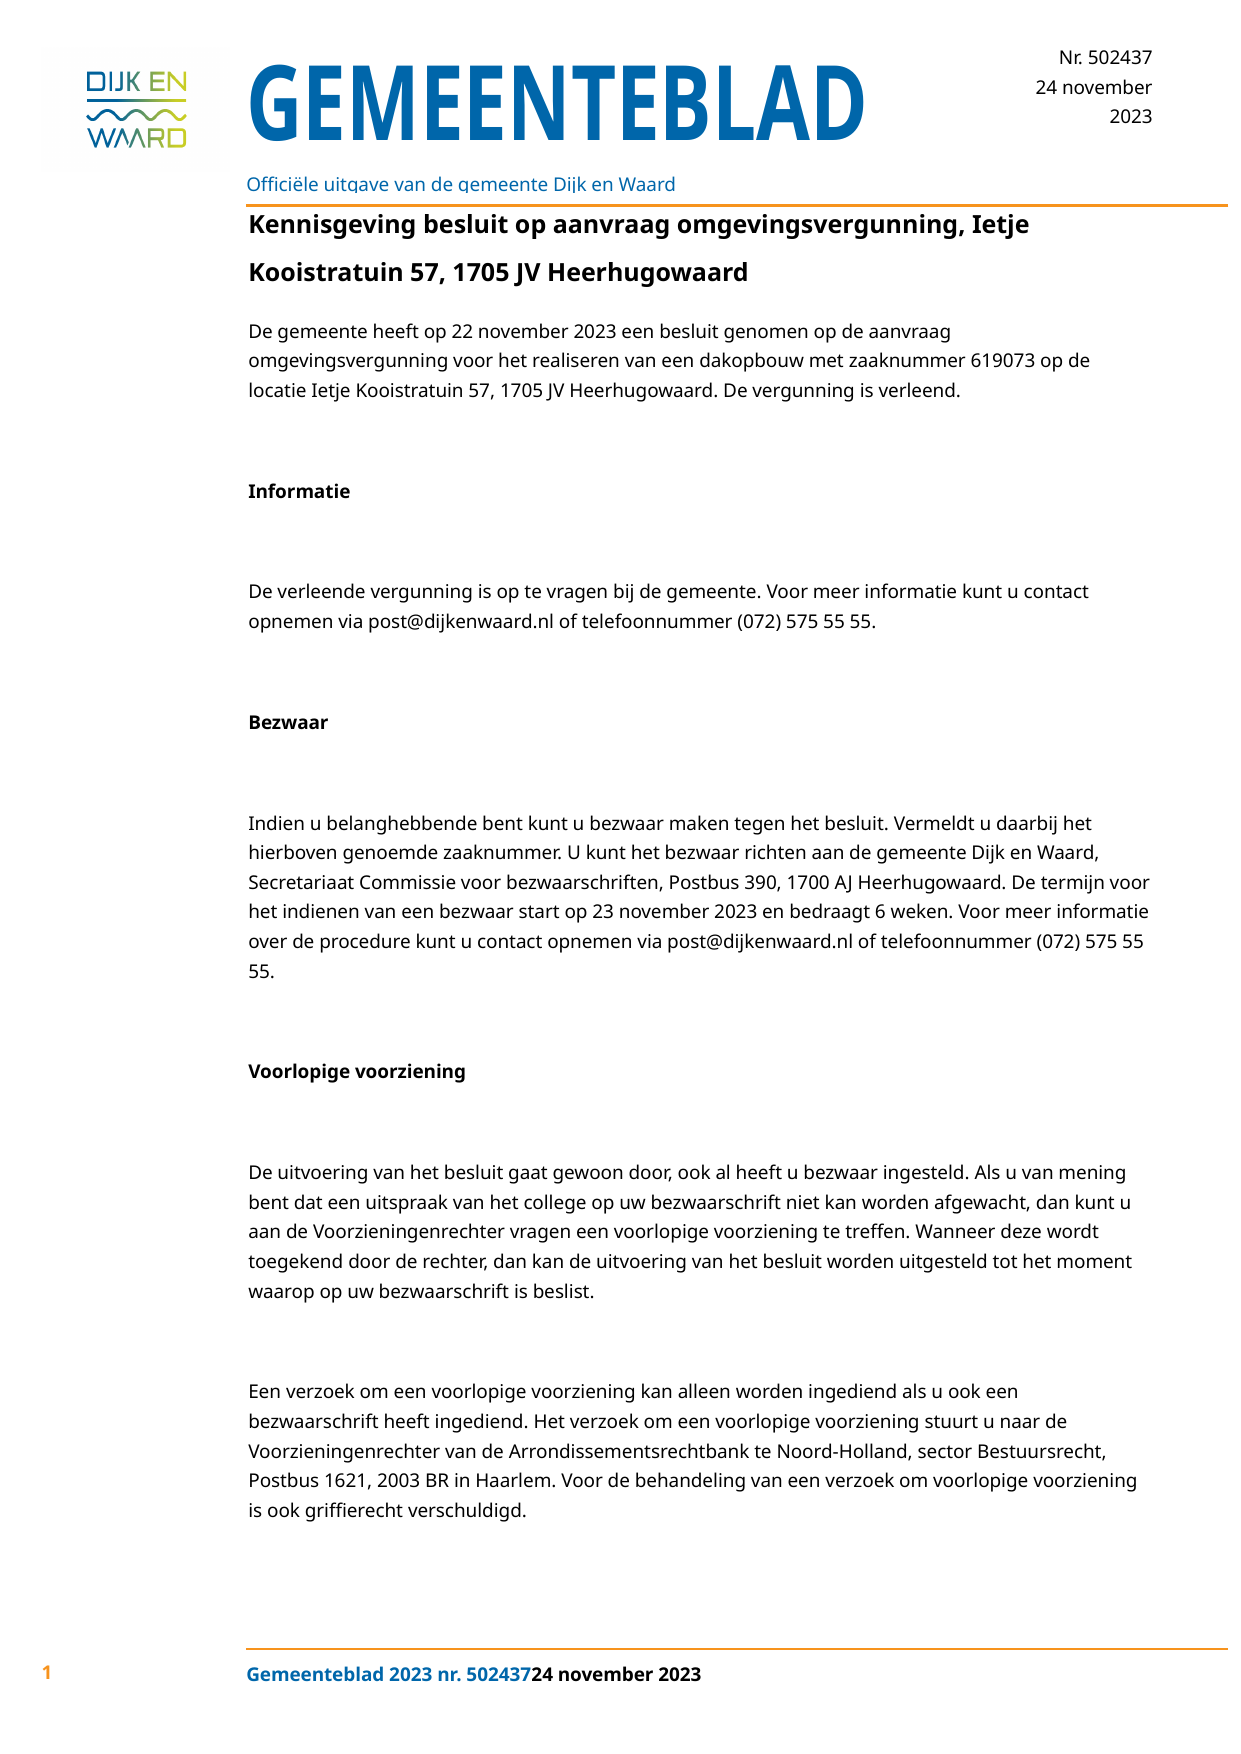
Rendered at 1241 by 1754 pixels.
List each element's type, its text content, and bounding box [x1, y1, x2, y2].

text Bezwaar [248, 709, 1152, 735]
text De uitvoering van het besluit gaat gewoon door, ook al heeft u bezwaar ingesteld. Als u van mening bent dat een uitspraak van het college op uw bezwaarschrift niet kan worden afgewacht, dan kunt u aan de Voorzieningenrechter vragen een voorlopige voorziening te treffen. Wanneer deze wordt toegekend door de rechter, dan kan de uitvoering van het besluit worden uitgesteld tot het moment waarop op uw bezwaarschrift is beslist. [248, 1159, 1152, 1304]
picture [41, 47, 231, 172]
text De verleende vergunning is op te vragen bij de gemeente. Voor meer informatie kunt u contact opnemen via post@dijkenwaard.nl of telefoonnummer (072) 575 55 55. [248, 579, 1152, 634]
text Voorlopige voorziening [248, 1059, 1152, 1084]
text Een verzoek om een voorlopige voorziening kan alleen worden ingediend als u ook een bezwaarschrift heeft ingediend. Het verzoek om een voorlopige voorziening stuurt u naar de Voorzieningenrechter van de Arrondissementsrechtbank te Noord-Holland, sector Bestuursrecht, Postbus 1621, 2003 BR in Haarlem. Voor de behandeling van een verzoek om voorlopige voorziening is ook griffierecht verschuldigd. [248, 1379, 1152, 1523]
text Kennisgeving besluit op aanvraag omgevingsvergunning, Ietje Kooistratuin 57, 1705 JV Heerhugowaard [248, 207, 1152, 288]
text De gemeente heeft op 22 november 2023 een besluit genomen op de aanvraag omgevingsvergunning voor het realiseren van een dakopbouw met zaaknummer 619073 op de locatie Ietje Kooistratuin 57, 1705 JV Heerhugowaard. De vergunning is verleend. [248, 318, 1152, 403]
text Informatie [248, 478, 1152, 504]
text Indien u belanghebbende bent kunt u bezwaar maken tegen het besluit. Vermeldt u daarbij het hierboven genoemde zaaknummer. U kunt het bezwaar richten aan de gemeente Dijk en Waard, Secretariaat Commissie voor bezwaarschriften, Postbus 390, 1700 AJ Heerhugowaard. De termijn voor het indienen van een bezwaar start op 23 november 2023 en bedraagt 6 weken. Voor meer informatie over de procedure kunt u contact opnemen via post@dijkenwaard.nl of telefoonnummer (072) 575 55 55. [248, 810, 1152, 984]
